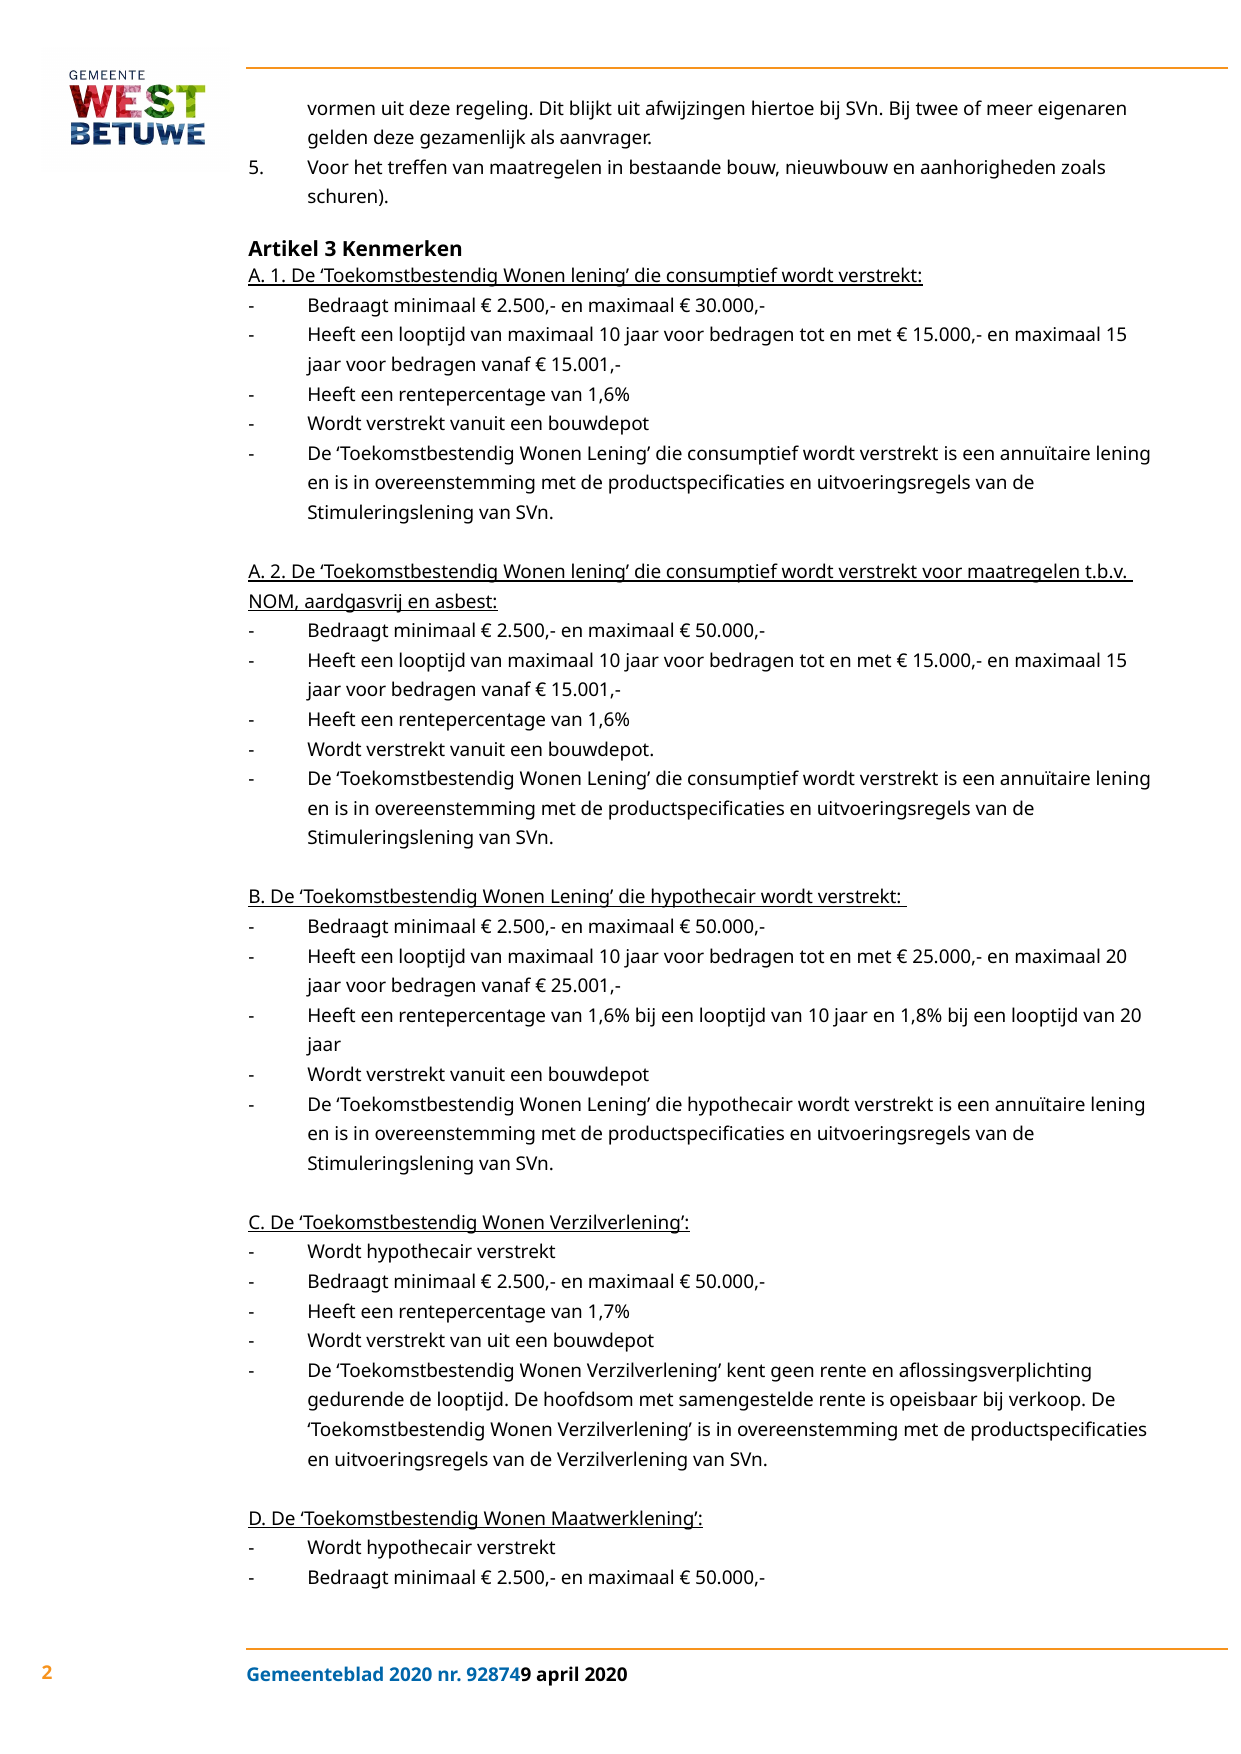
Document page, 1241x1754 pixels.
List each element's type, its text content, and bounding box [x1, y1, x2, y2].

list Wordt verstrekt vanuit een bouwdepot [248, 410, 1152, 436]
list Wordt hypothecair verstrekt [248, 1534, 1152, 1560]
list Bedraagt minimaal € 2.500,- en maximaal € 50.000,- [248, 617, 1152, 643]
text Artikel 3 Kenmerken [248, 234, 1152, 262]
list Wordt verstrekt van uit een bouwdepot [248, 1327, 1152, 1353]
list De ‘Toekomstbestendig Wonen Lening’ die hypothecair wordt verstrekt is een annuïtaire lening en is in overeenstemming met de productspecificaties en uitvoeringsregels van de Stimuleringslening van SVn. [248, 1091, 1152, 1176]
text D. De ‘Toekomstbestendig Wonen Maatwerklening’: [248, 1505, 1152, 1531]
list De ‘Toekomstbestendig Wonen Verzilverlening’ kent geen rente en aflossingsverplichting gedurende de looptijd. De hoofdsom met samengestelde rente is opeisbaar bij verkoop. De ‘Toekomstbestendig Wonen Verzilverlening’ is in overeenstemming met de productspecificaties en uitvoeringsregels van de Verzilverlening van SVn. [248, 1357, 1152, 1471]
list De ‘Toekomstbestendig Wonen Lening’ die consumptief wordt verstrekt is een annuïtaire lening en is in overeenstemming met de productspecificaties en uitvoeringsregels van de Stimuleringslening van SVn. [248, 765, 1152, 850]
list Wordt verstrekt vanuit een bouwdepot. [248, 736, 1152, 761]
picture [41, 47, 231, 172]
list Heeft een looptijd van maximaal 10 jaar voor bedragen tot en met € 25.000,- en maximaal 20 jaar voor bedragen vanaf € 25.001,- [248, 943, 1152, 998]
text C. De ‘Toekomstbestendig Wonen Verzilverlening’: [248, 1209, 1152, 1235]
list Heeft een rentepercentage van 1,6% [248, 706, 1152, 732]
list Bedraagt minimaal € 2.500,- en maximaal € 50.000,- [248, 913, 1152, 939]
list Bedraagt minimaal € 2.500,- en maximaal € 50.000,- [248, 1564, 1152, 1590]
list Heeft een rentepercentage van 1,7% [248, 1298, 1152, 1323]
list vormen uit deze regeling. Dit blijkt uit afwijzingen hiertoe bij SVn. Bij twee of meer eigenaren gelden deze gezamenlijk als aanvrager. [248, 95, 1152, 150]
list Heeft een rentepercentage van 1,6% [248, 381, 1152, 406]
text B. De ‘Toekomstbestendig Wonen Lening’ die hypothecair wordt verstrekt: [248, 884, 1152, 909]
list Wordt verstrekt vanuit een bouwdepot [248, 1061, 1152, 1087]
text A. 2. De ‘Toekomstbestendig Wonen lening’ die consumptief wordt verstrekt voor maatregelen t.b.v. NOM, aardgasvrij en asbest: [248, 558, 1152, 613]
list Voor het treffen van maatregelen in bestaande bouw, nieuwbouw en aanhorigheden zoals schuren). [248, 154, 1152, 209]
text A. 1. De ‘Toekomstbestendig Wonen lening’ die consumptief wordt verstrekt: [248, 262, 1152, 288]
list Bedraagt minimaal € 2.500,- en maximaal € 50.000,- [248, 1268, 1152, 1294]
list Bedraagt minimaal € 2.500,- en maximaal € 30.000,- [248, 292, 1152, 318]
list Heeft een rentepercentage van 1,6% bij een looptijd van 10 jaar en 1,8% bij een looptijd van 20 jaar [248, 1002, 1152, 1057]
list Heeft een looptijd van maximaal 10 jaar voor bedragen tot en met € 15.000,- en maximaal 15 jaar voor bedragen vanaf € 15.001,- [248, 322, 1152, 377]
list De ‘Toekomstbestendig Wonen Lening’ die consumptief wordt verstrekt is een annuïtaire lening en is in overeenstemming met de productspecificaties en uitvoeringsregels van de Stimuleringslening van SVn. [248, 440, 1152, 525]
list Heeft een looptijd van maximaal 10 jaar voor bedragen tot en met € 15.000,- en maximaal 15 jaar voor bedragen vanaf € 15.001,- [248, 647, 1152, 702]
list Wordt hypothecair verstrekt [248, 1239, 1152, 1264]
